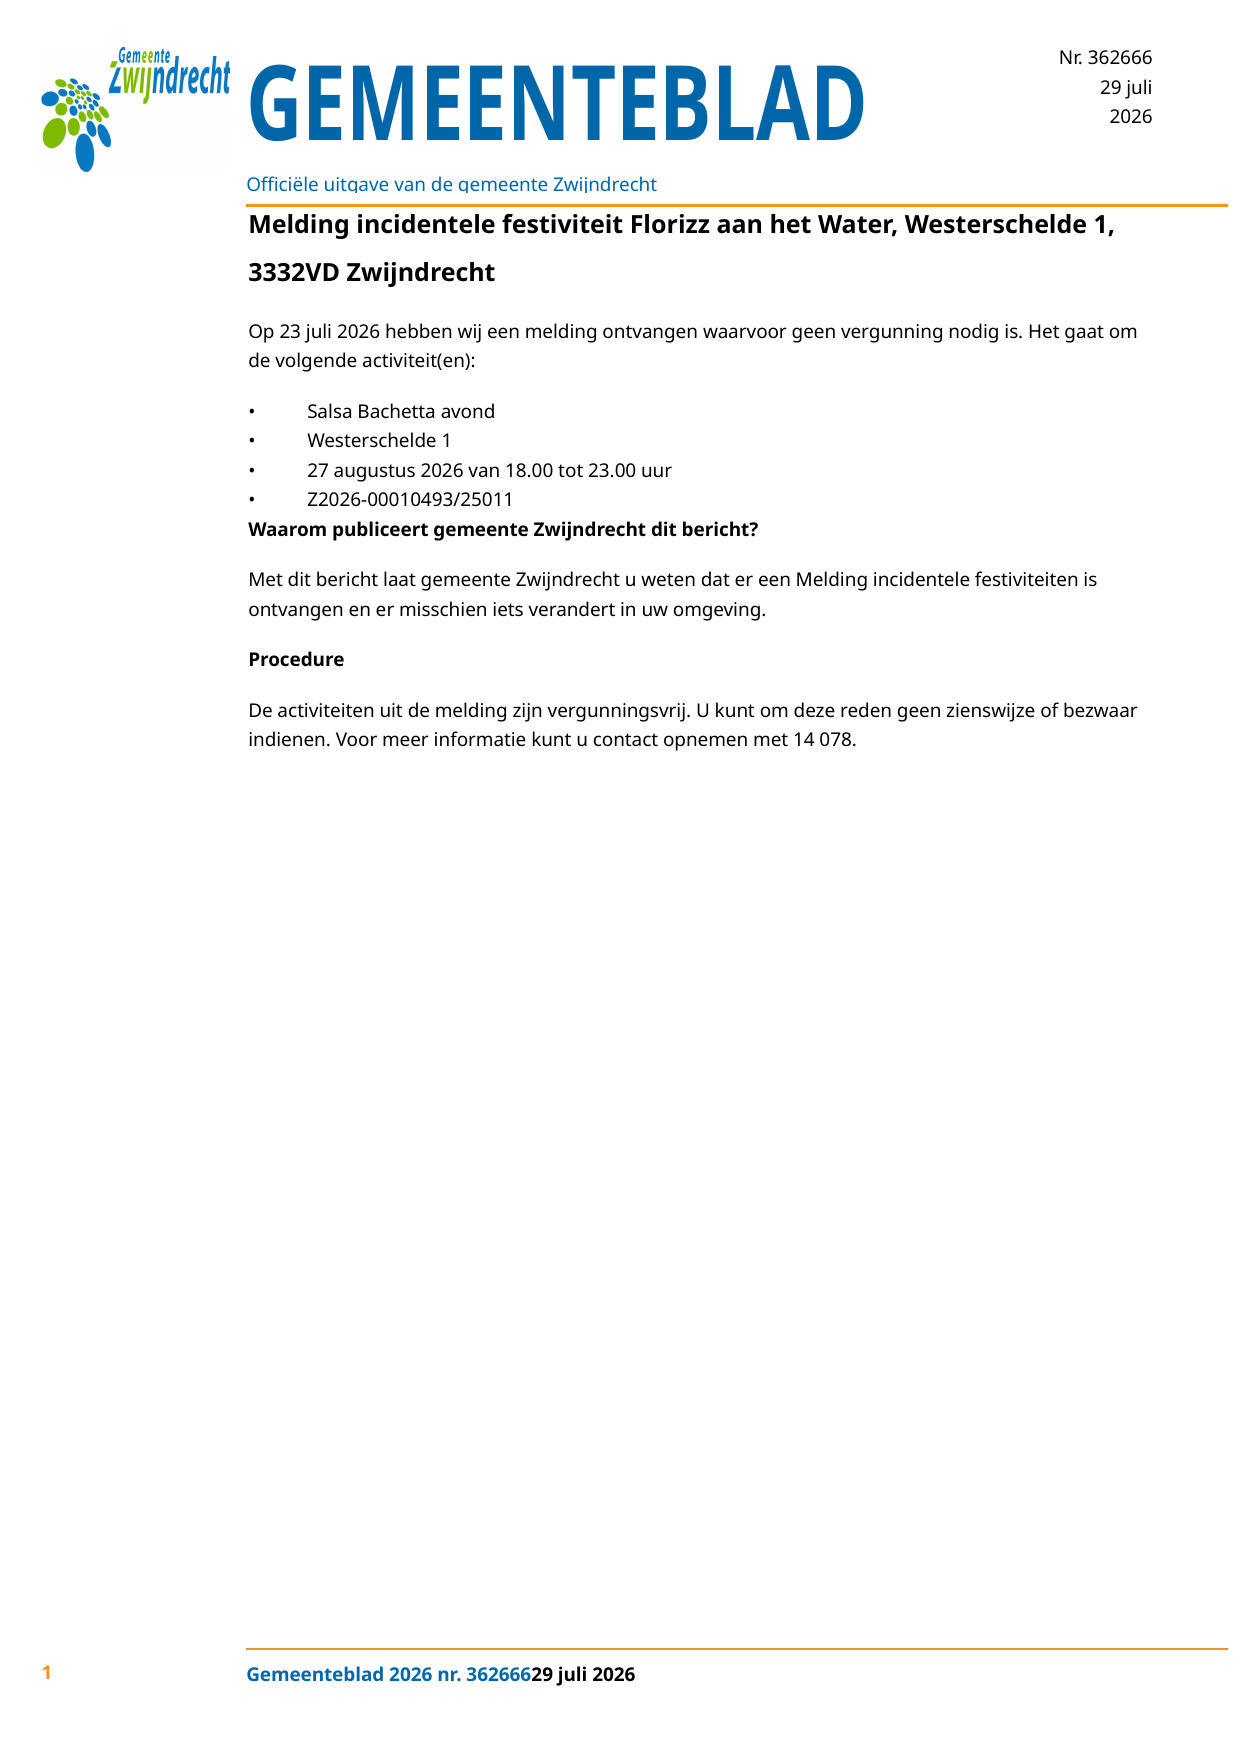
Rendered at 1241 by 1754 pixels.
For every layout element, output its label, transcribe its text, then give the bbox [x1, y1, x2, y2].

text De activiteiten uit de melding zijn vergunningsvrij. U kunt om deze reden geen zienswijze of bezwaar indienen. Voor meer informatie kunt u contact opnemen met 14 078. [248, 697, 1152, 752]
text Met dit bericht laat gemeente Zwijndrecht u weten dat er een Melding incidentele festiviteiten is ontvangen en er misschien iets verandert in uw omgeving. [248, 567, 1152, 622]
text Waarom publiceert gemeente Zwijndrecht dit bericht? [248, 516, 1152, 542]
list Westerschelde 1 [248, 427, 1152, 453]
list Salsa Bachetta avond [248, 398, 1152, 424]
list 27 augustus 2026 van 18.00 tot 23.00 uur [248, 457, 1152, 483]
text Melding incidentele festiviteit Florizz aan het Water, Westerschelde 1, 3332VD Zwijndrecht [248, 207, 1152, 288]
text Op 23 juli 2026 hebben wij een melding ontvangen waarvoor geen vergunning nodig is. Het gaat om de volgende activiteit(en): [248, 318, 1152, 373]
text Procedure [248, 647, 1152, 672]
picture [41, 47, 231, 172]
list Z2026-00010493/25011 [248, 487, 1152, 512]
